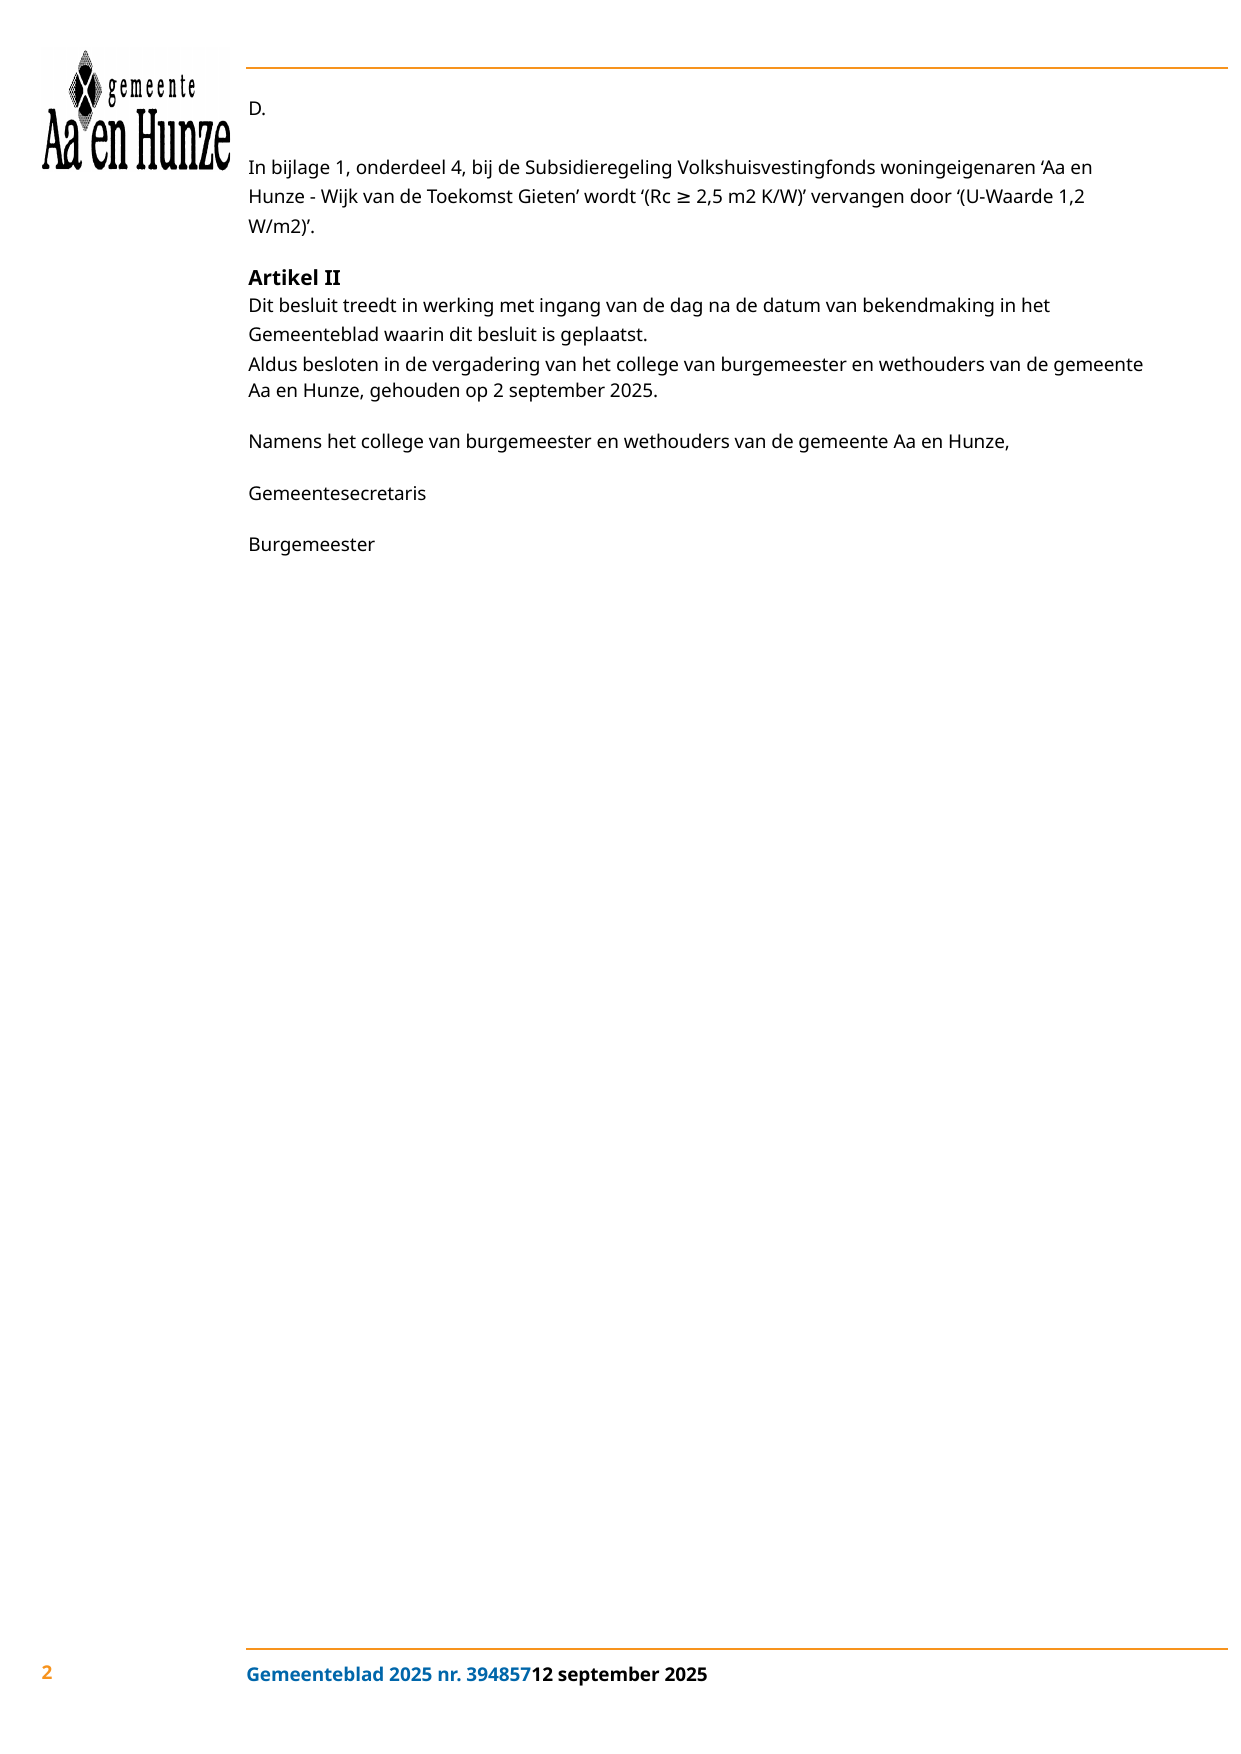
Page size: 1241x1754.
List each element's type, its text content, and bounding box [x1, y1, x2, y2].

text Aldus besloten in de vergadering van het college van burgemeester en wethouders van de gemeente Aa en Hunze, gehouden op 2 september 2025. [248, 351, 1152, 403]
picture [41, 47, 231, 172]
text D. [248, 95, 1152, 121]
text In bijlage 1, onderdeel 4, bij de Subsidieregeling Volkshuisvestingfonds woningeigenaren ‘Aa en Hunze - Wijk van de Toekomst Gieten’ wordt ‘(Rc ≥ 2,5 m2 K/W)’ vervangen door ‘(U-Waarde 1,2 W/m2)’. [248, 154, 1152, 239]
text Dit besluit treedt in werking met ingang van de dag na de datum van bekendmaking in het Gemeenteblad waarin dit besluit is geplaatst. [248, 292, 1152, 347]
text Burgemeester [248, 531, 1152, 557]
text Namens het college van burgemeester en wethouders van de gemeente Aa en Hunze, [248, 428, 1152, 454]
text Gemeentesecretaris [248, 480, 1152, 506]
text Artikel II [248, 263, 1152, 292]
